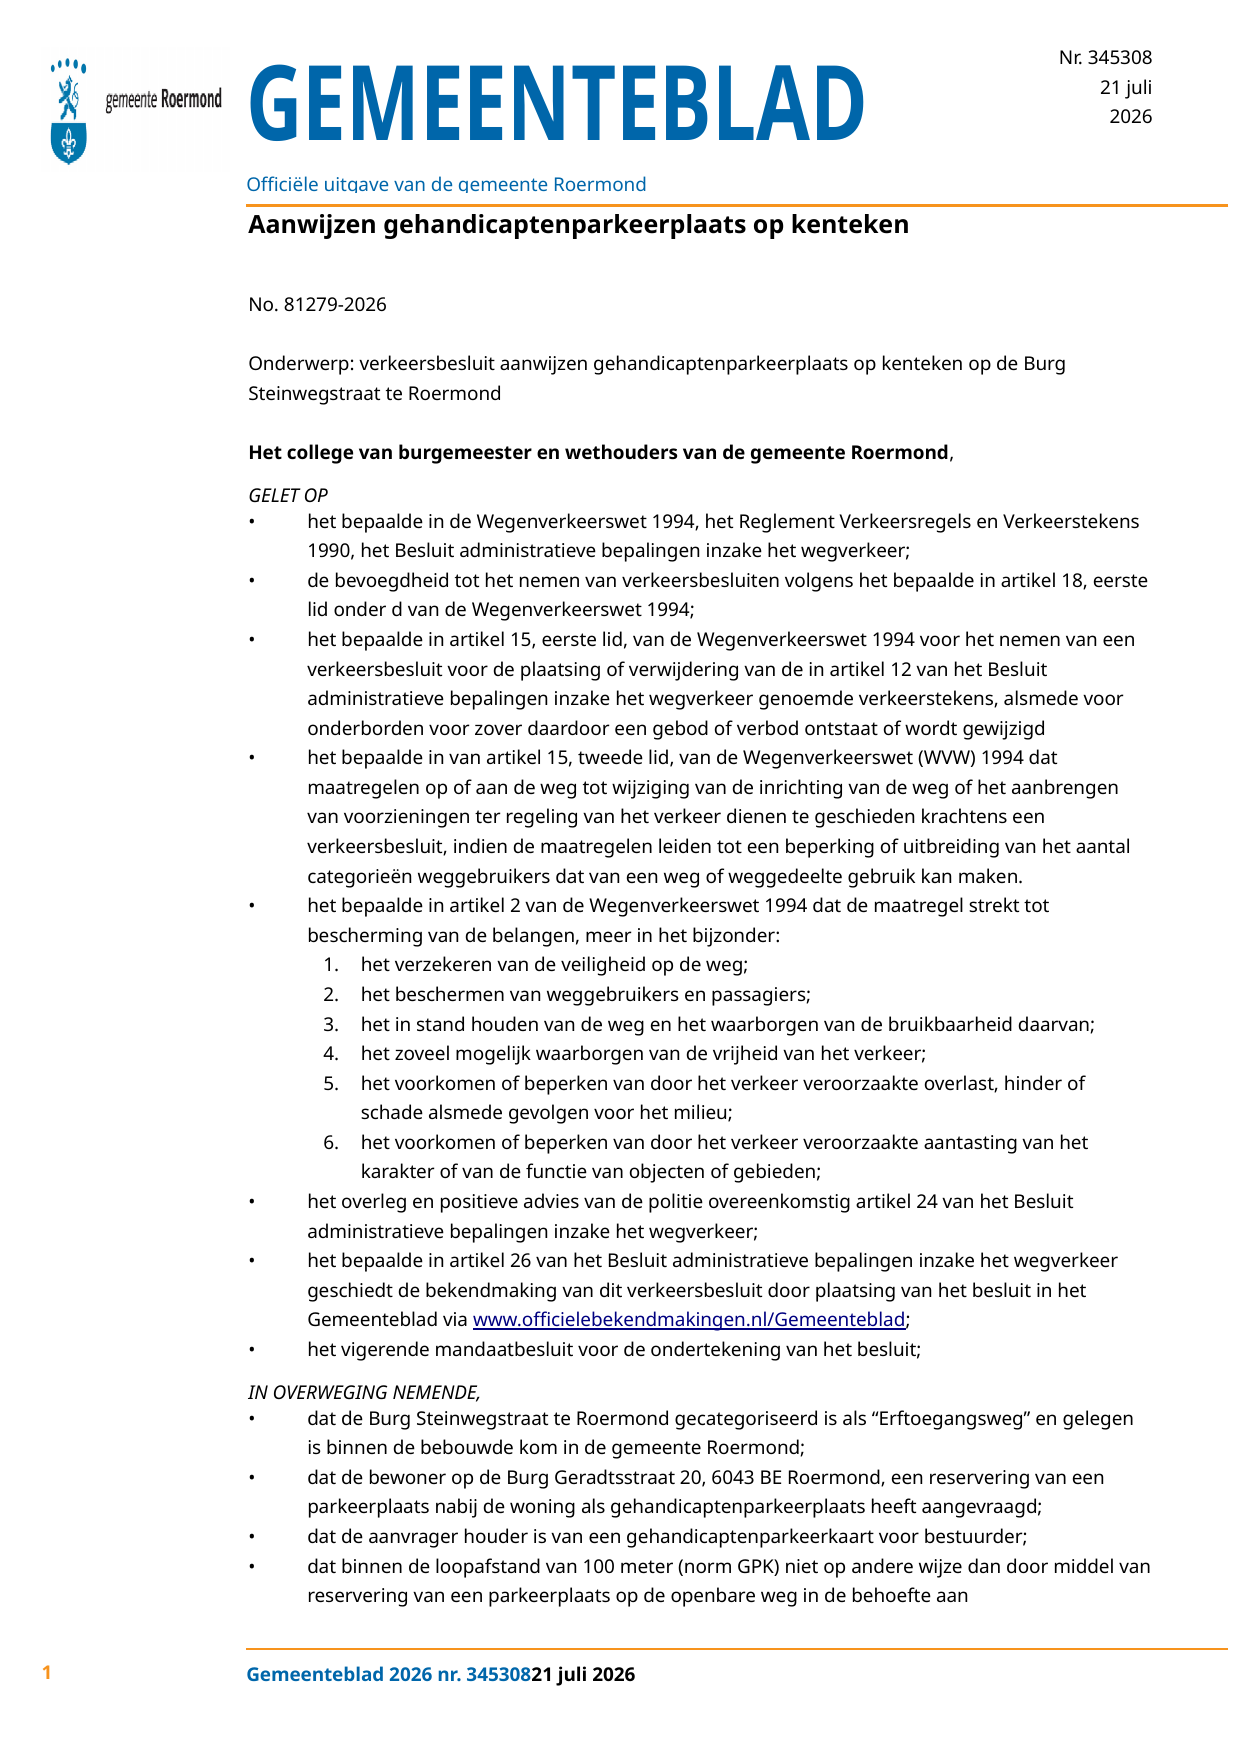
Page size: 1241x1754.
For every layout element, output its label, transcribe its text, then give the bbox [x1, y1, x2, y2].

list het vigerende mandaatbesluit voor de ondertekening van het besluit; [248, 1336, 1152, 1362]
text Aanwijzen gehandicaptenparkeerplaats op kenteken [248, 207, 1152, 241]
list het verzekeren van de veiligheid op de weg; [323, 952, 1152, 977]
list het bepaalde in artikel 15, eerste lid, van de Wegenverkeerswet 1994 voor het nemen van een verkeersbesluit voor de plaatsing of verwijdering van de in artikel 12 van het Besluit administratieve bepalingen inzake het wegverkeer genoemde verkeerstekens, alsmede voor onderborden voor zover daardoor een gebod of verbod ontstaat of wordt gewijzigd [248, 626, 1152, 741]
text No. 81279-2026 [248, 291, 1152, 317]
list het voorkomen of beperken van door het verkeer veroorzaakte overlast, hinder of schade alsmede gevolgen voor het milieu; [323, 1070, 1152, 1125]
list dat binnen de loopafstand van 100 meter (norm GPK) niet op andere wijze dan door middel van reservering van een parkeerplaats op de openbare weg in de behoefte aan [248, 1553, 1152, 1608]
list het bepaalde in artikel 26 van het Besluit administratieve bepalingen inzake het wegverkeer geschiedt de bekendmaking van dit verkeersbesluit door plaatsing van het besluit in het Gemeenteblad via www.officielebekendmakingen.nl/Gemeenteblad; [248, 1247, 1152, 1332]
text Onderwerp: verkeersbesluit aanwijzen gehandicaptenparkeerplaats op kenteken op de Burg Steinwegstraat te Roermond [248, 350, 1152, 406]
list het beschermen van weggebruikers en passagiers; [323, 981, 1152, 1007]
list het bepaalde in artikel 2 van de Wegenverkeerswet 1994 dat de maatregel strekt tot bescherming van de belangen, meer in het bijzonder: [248, 892, 1152, 948]
list het bepaalde in van artikel 15, tweede lid, van de Wegenverkeerswet (WVW) 1994 dat maatregelen op of aan de weg tot wijziging van de inrichting van de weg of het aanbrengen van voorzieningen ter regeling van het verkeer dienen te geschieden krachtens een verkeersbesluit, indien de maatregelen leiden tot een beperking of uitbreiding van het aantal categorieën weggebruikers dat van een weg of weggedeelte gebruik kan maken. [248, 744, 1152, 888]
list dat de bewoner op de Burg Geradtsstraat 20, 6043 BE Roermond, een reservering van een parkeerplaats nabij de woning als gehandicaptenparkeerplaats heeft aangevraagd; [248, 1464, 1152, 1519]
list het zoveel mogelijk waarborgen van de vrijheid van het verkeer; [323, 1040, 1152, 1066]
text GELET OP [248, 482, 1152, 508]
list het voorkomen of beperken van door het verkeer veroorzaakte aantasting van het karakter of van de functie van objecten of gebieden; [323, 1129, 1152, 1184]
list het bepaalde in de Wegenverkeerswet 1994, het Reglement Verkeersregels en Verkeerstekens 1990, het Besluit administratieve bepalingen inzake het wegverkeer; [248, 508, 1152, 563]
list dat de aanvrager houder is van een gehandicaptenparkeerkaart voor bestuurder; [248, 1523, 1152, 1549]
list het in stand houden van de weg en het waarborgen van de bruikbaarheid daarvan; [323, 1011, 1152, 1036]
list de bevoegdheid tot het nemen van verkeersbesluiten volgens het bepaalde in artikel 18, eerste lid onder d van de Wegenverkeerswet 1994; [248, 567, 1152, 622]
list het overleg en positieve advies van de politie overeenkomstig artikel 24 van het Besluit administratieve bepalingen inzake het wegverkeer; [248, 1188, 1152, 1243]
text Het college van burgemeester en wethouders van de gemeente Roermond, [248, 439, 1152, 465]
text IN OVERWEGING NEMENDE, [248, 1379, 1152, 1405]
list dat de Burg Steinwegstraat te Roermond gecategoriseerd is als “Erftoegangsweg” en gelegen is binnen de bebouwde kom in de gemeente Roermond; [248, 1405, 1152, 1460]
picture [41, 47, 231, 172]
